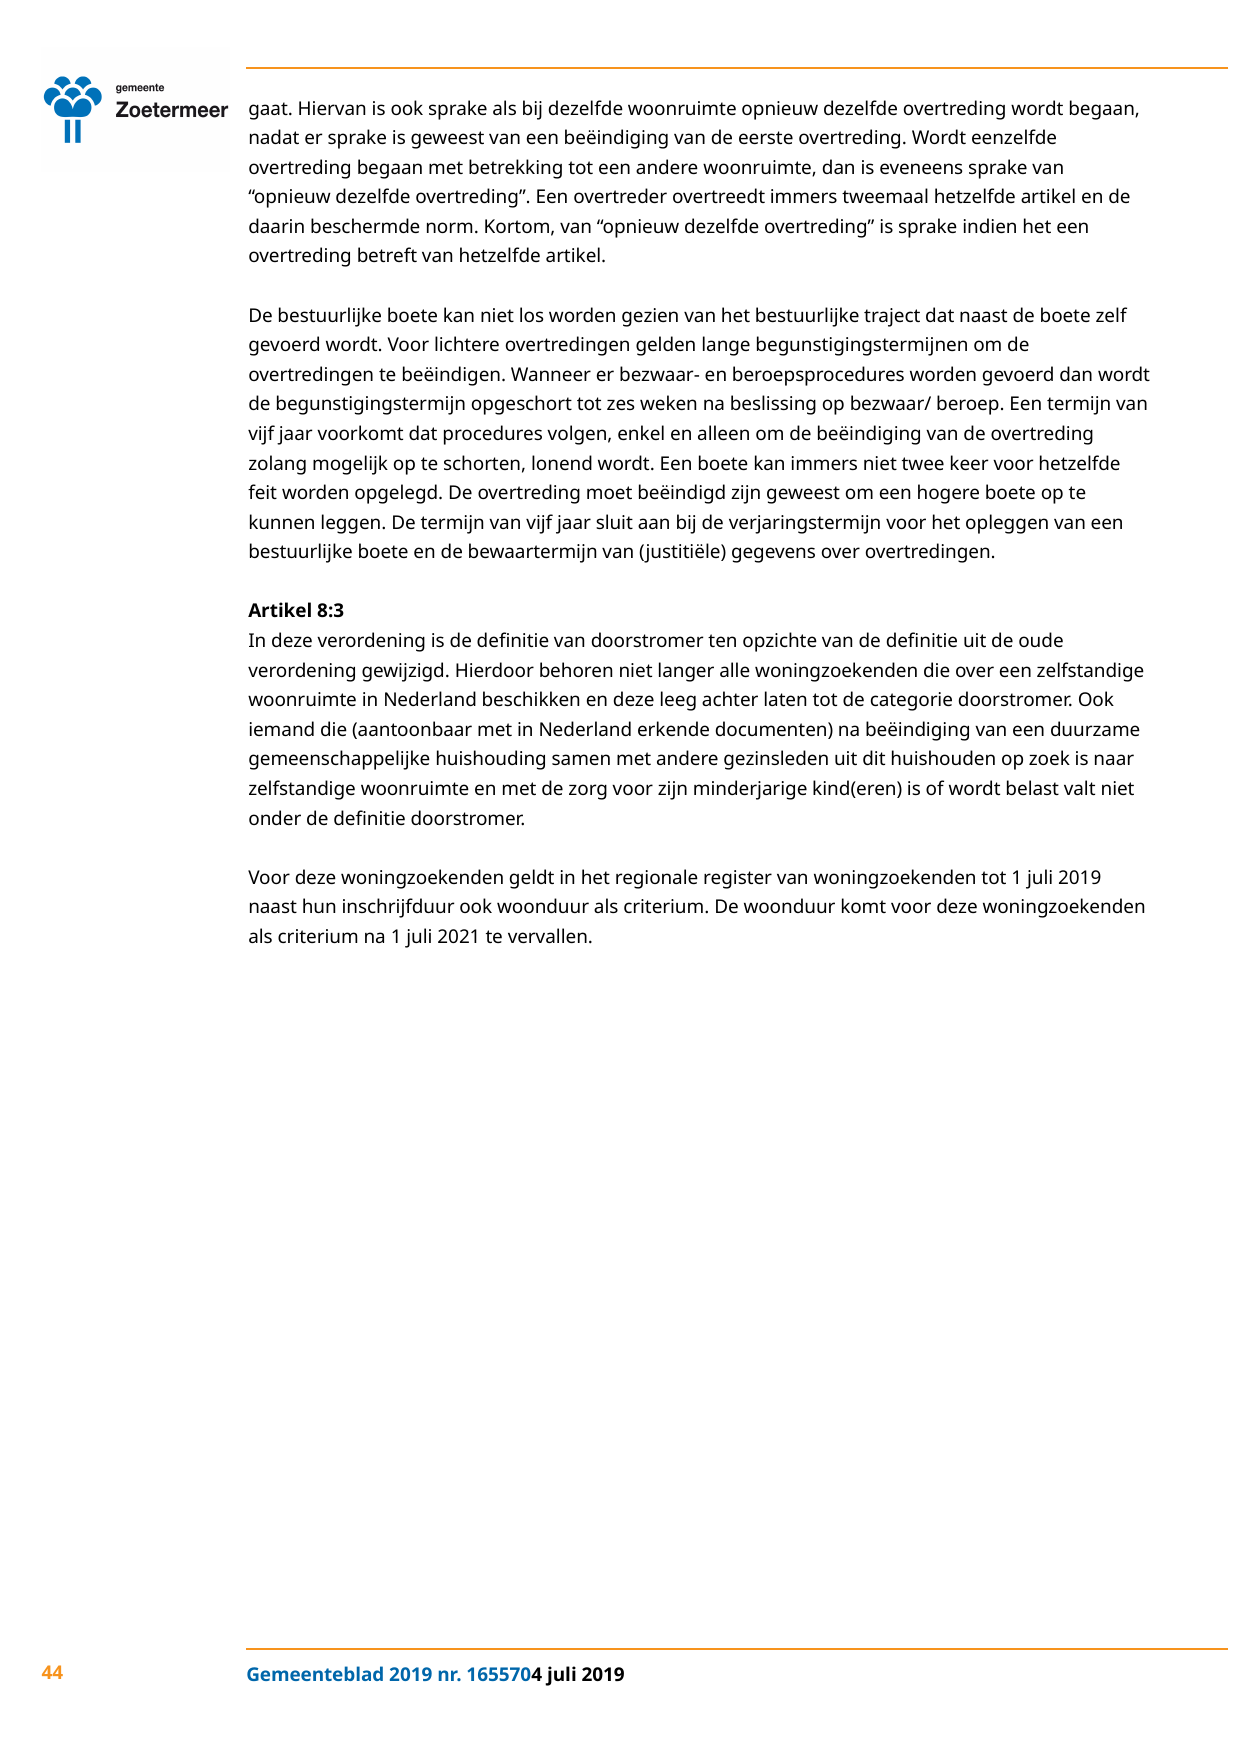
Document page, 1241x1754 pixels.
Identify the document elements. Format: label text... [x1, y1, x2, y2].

text De bestuurlijke boete kan niet los worden gezien van het bestuurlijke traject dat naast de boete zelf gevoerd wordt. Voor lichtere overtredingen gelden lange begunstigingstermijnen om de overtredingen te beëindigen. Wanneer er bezwaar- en beroepsprocedures worden gevoerd dan wordt de begunstigingstermijn opgeschort tot zes weken na beslissing op bezwaar/ beroep. Een termijn van vijf jaar voorkomt dat procedures volgen, enkel en alleen om de beëindiging van de overtreding zolang mogelijk op te schorten, lonend wordt. Een boete kan immers niet twee keer voor hetzelfde feit worden opgelegd. De overtreding moet beëindigd zijn geweest om een hogere boete op te kunnen leggen. De termijn van vijf jaar sluit aan bij de verjaringstermijn voor het opleggen van een bestuurlijke boete en de bewaartermijn van (justitiële) gegevens over overtredingen. [248, 302, 1152, 564]
text gaat. Hiervan is ook sprake als bij dezelfde woonruimte opnieuw dezelfde overtreding wordt begaan, nadat er sprake is geweest van een beëindiging van de eerste overtreding. Wordt eenzelfde overtreding begaan met betrekking tot een andere woonruimte, dan is eveneens sprake van “opnieuw dezelfde overtreding”. Een overtreder overtreedt immers tweemaal hetzelfde artikel en de daarin beschermde norm. Kortom, van “opnieuw dezelfde overtreding” is sprake indien het een overtreding betreft van hetzelfde artikel. [248, 95, 1152, 268]
picture [41, 47, 231, 172]
text Artikel 8:3 [248, 598, 1152, 623]
text Voor deze woningzoekenden geldt in het regionale register van woningzoekenden tot 1 juli 2019 naast hun inschrijfduur ook woonduur als criterium. De woonduur komt voor deze woningzoekenden als criterium na 1 juli 2021 te vervallen. [248, 864, 1152, 949]
text In deze verordening is de definitie van doorstromer ten opzichte van de definitie uit de oude verordening gewijzigd. Hierdoor behoren niet langer alle woningzoekenden die over een zelfstandige woonruimte in Nederland beschikken en deze leeg achter laten tot de categorie doorstromer. Ook iemand die (aantoonbaar met in Nederland erkende documenten) na beëindiging van een duurzame gemeenschappelijke huishouding samen met andere gezinsleden uit dit huishouden op zoek is naar zelfstandige woonruimte en met de zorg voor zijn minderjarige kind(eren) is of wordt belast valt niet onder de definitie doorstromer. [248, 627, 1152, 831]
